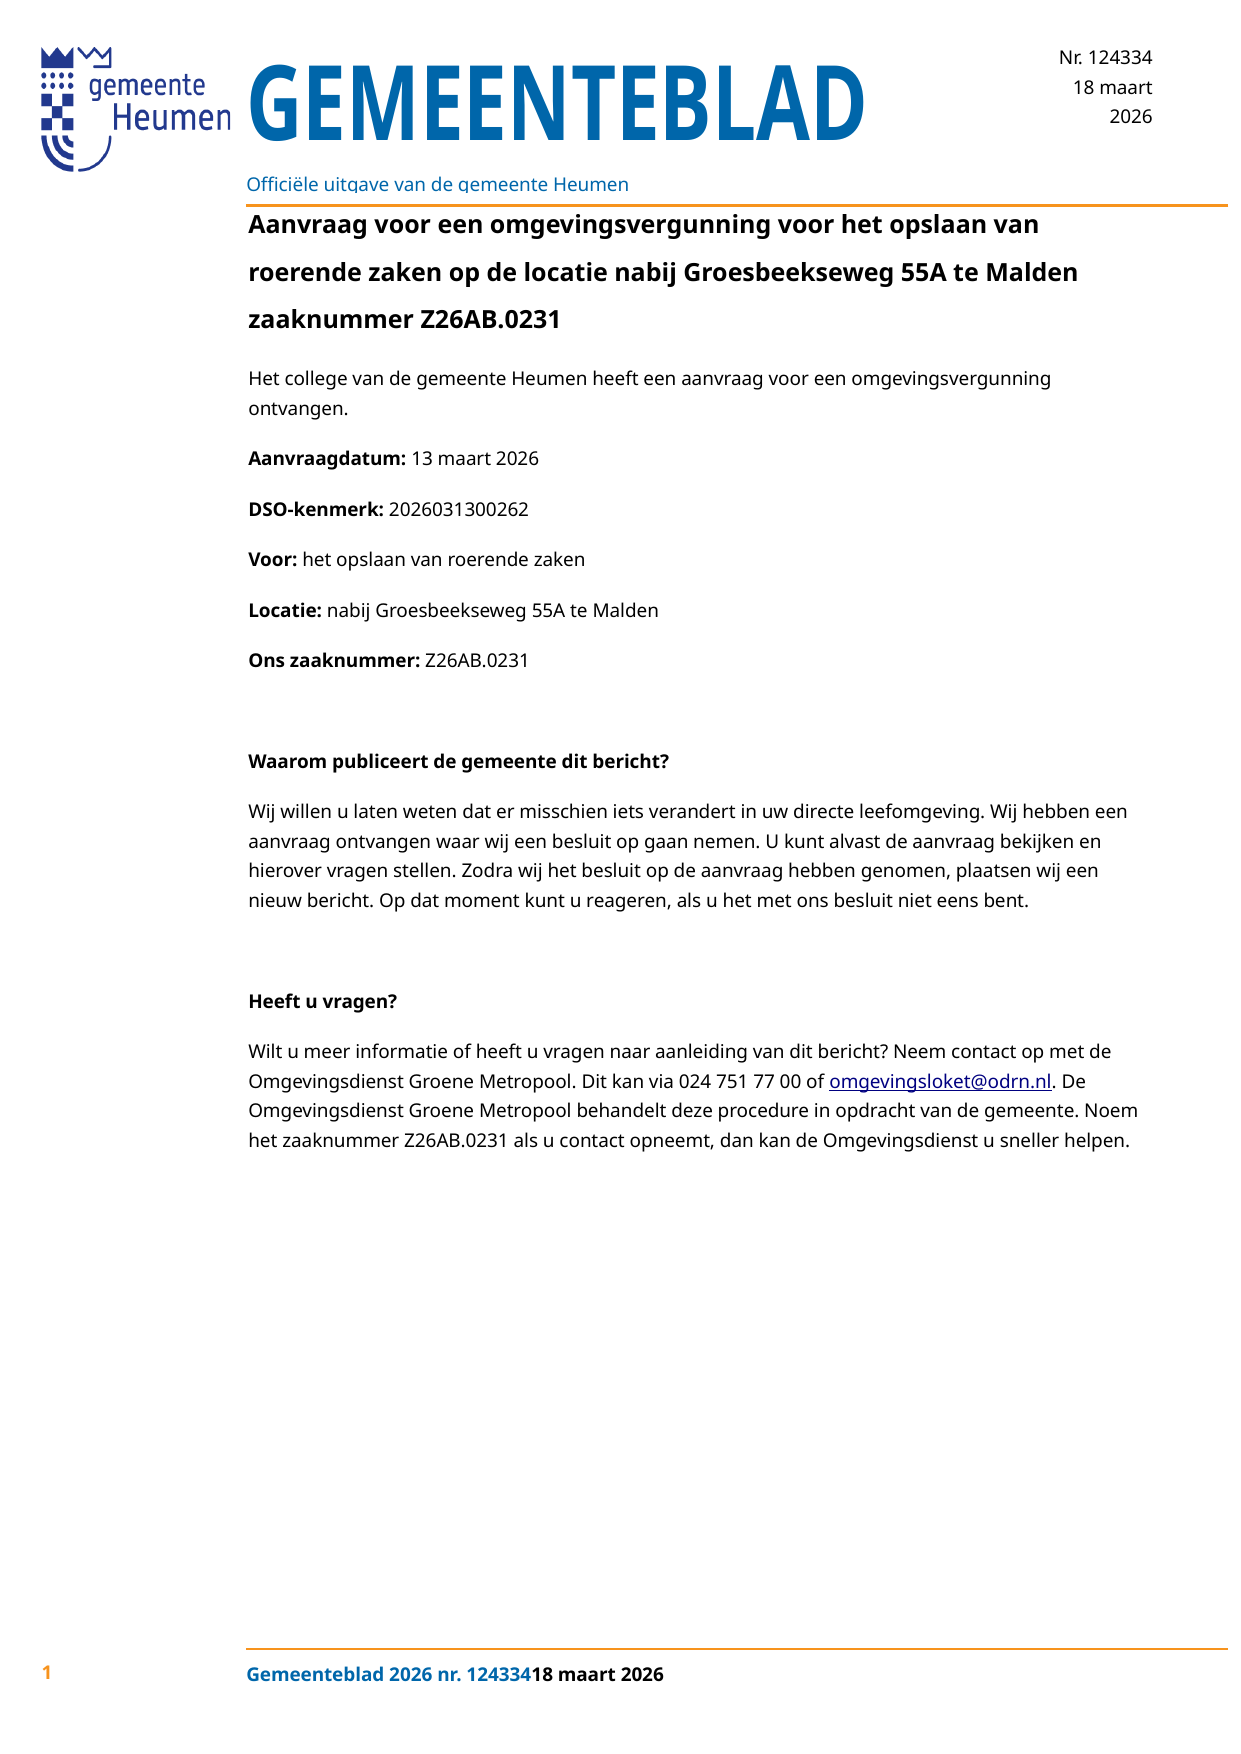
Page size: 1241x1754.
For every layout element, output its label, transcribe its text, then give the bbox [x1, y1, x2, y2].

text Waarom publiceert de gemeente dit bericht? [248, 748, 1152, 774]
text Heeft u vragen? [248, 988, 1152, 1014]
text Voor: het opslaan van roerende zaken [248, 546, 1152, 572]
text Wij willen u laten weten dat er misschien iets verandert in uw directe leefomgeving. Wij hebben een aanvraag ontvangen waar wij een besluit op gaan nemen. U kunt alvast de aanvraag bekijken en hierover vragen stellen. Zodra wij het besluit op de aanvraag hebben genomen, plaatsen wij een nieuw bericht. Op dat moment kunt u reageren, als u het met ons besluit niet eens bent. [248, 798, 1152, 913]
text DSO-kenmerk: 2026031300262 [248, 496, 1152, 522]
text Wilt u meer informatie of heeft u vragen naar aanleiding van dit bericht? Neem contact op met de Omgevingsdienst Groene Metropool. Dit kan via 024 751 77 00 of omgevingsloket@odrn.nl. De Omgevingsdienst Groene Metropool behandelt deze procedure in opdracht van de gemeente. Noem het zaaknummer Z26AB.0231 als u contact opneemt, dan kan de Omgevingsdienst u sneller helpen. [248, 1038, 1152, 1153]
text Aanvraag voor een omgevingsvergunning voor het opslaan van roerende zaken op de locatie nabij Groesbeekseweg 55A te Malden zaaknummer Z26AB.0231 [248, 207, 1152, 336]
text Het college van de gemeente Heumen heeft een aanvraag voor een omgevingsvergunning ontvangen. [248, 366, 1152, 421]
text Locatie: nabij Groesbeekseweg 55A te Malden [248, 597, 1152, 622]
text Aanvraagdatum: 13 maart 2026 [248, 446, 1152, 471]
picture [41, 47, 231, 172]
text Ons zaaknummer: Z26AB.0231 [248, 647, 1152, 673]
